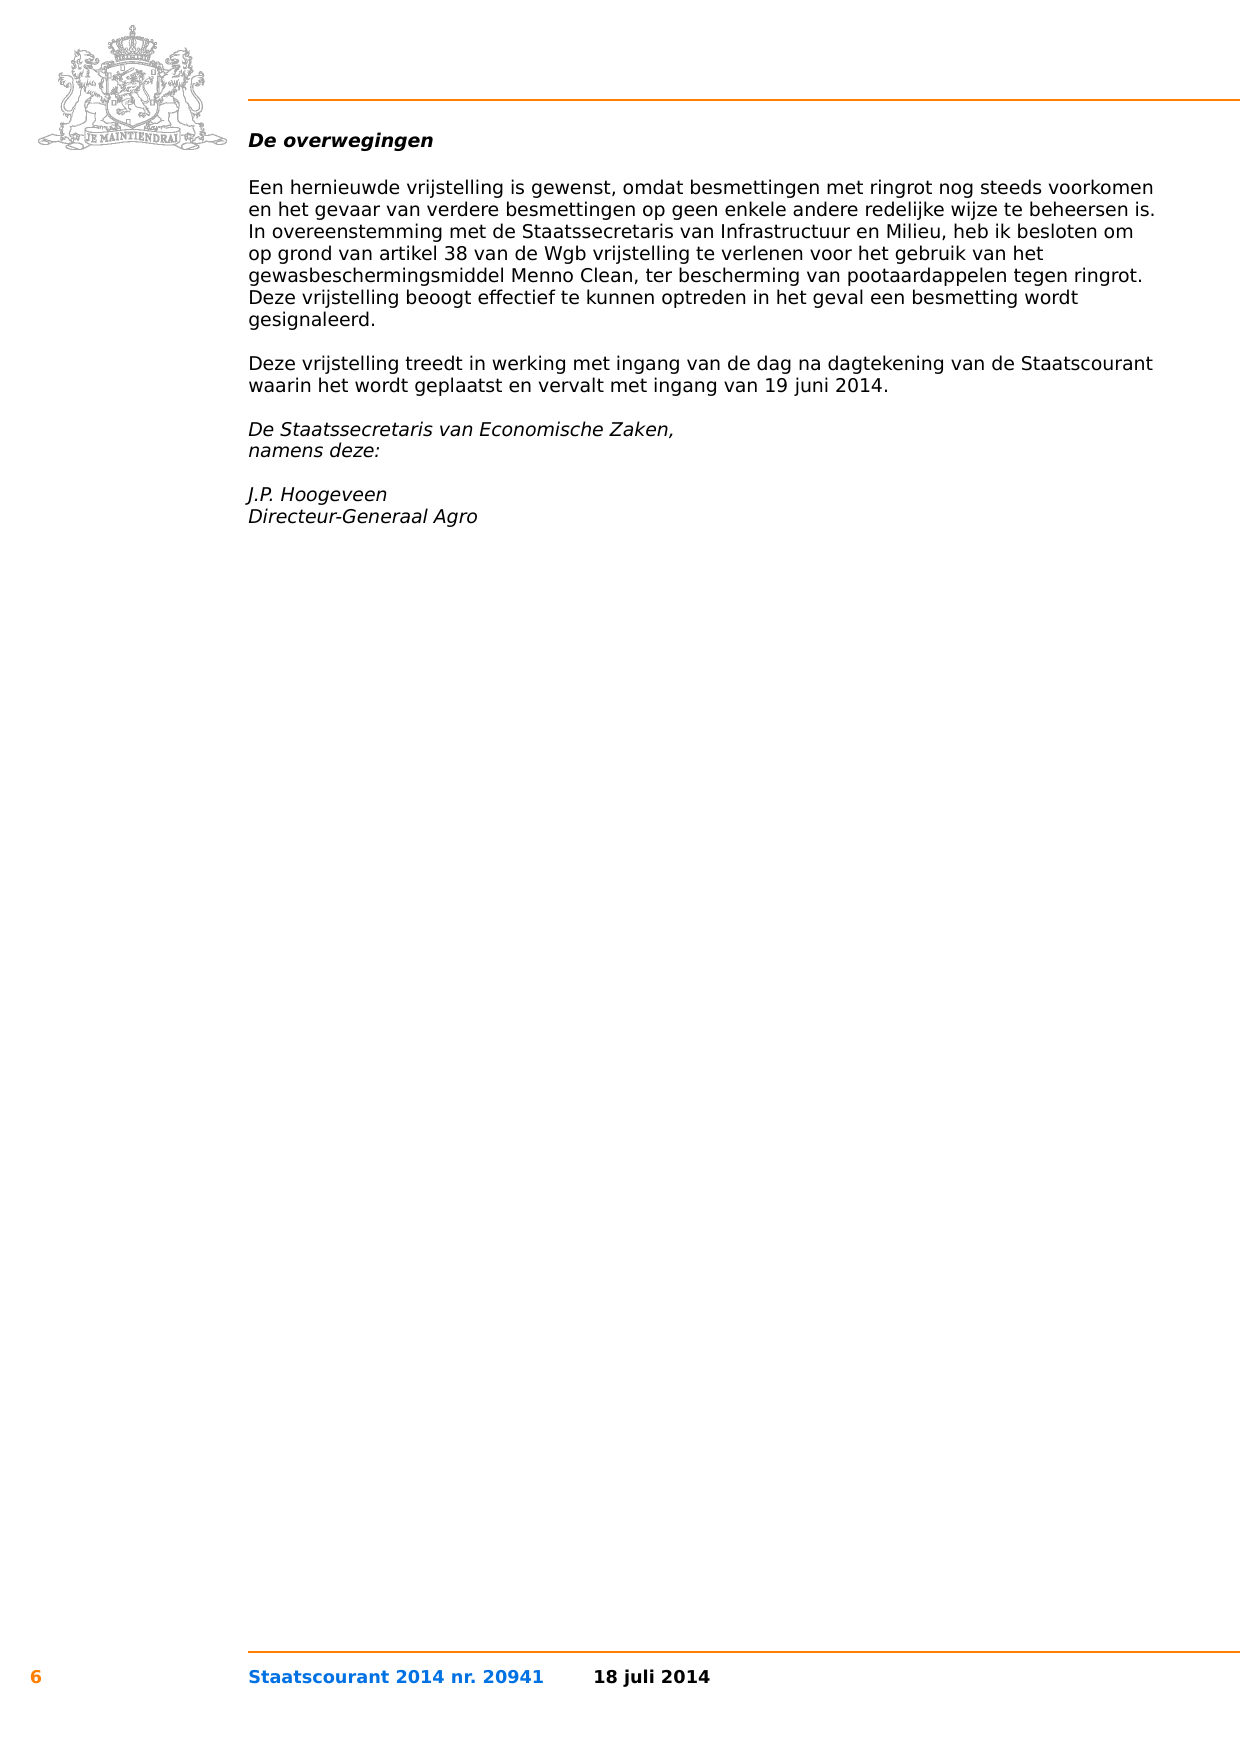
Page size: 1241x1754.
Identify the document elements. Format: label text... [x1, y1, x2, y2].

text De Staatssecretaris van Economische Zaken, namens deze: J.P. Hoogeveen Directeur-Generaal Agro [248, 418, 1163, 528]
subtitle De overwegingen [248, 130, 1163, 152]
text Deze vrijstelling treedt in werking met ingang van de dag na dagtekening van de Staatscourant waarin het wordt geplaatst en vervalt met ingang van 19 juni 2014. [248, 353, 1163, 397]
text Een hernieuwde vrijstelling is gewenst, omdat besmettingen met ringrot nog steeds voorkomen en het gevaar van verdere besmettingen op geen enkele andere redelijke wijze te beheersen is. In overeenstemming met de Staatssecretaris van Infrastructuur en Milieu, heb ik besloten om op grond van artikel 38 van de Wgb vrijstelling te verlenen voor het gebruik van het gewasbeschermingsmiddel Menno Clean, ter bescherming van pootaardappelen tegen ringrot. Deze vrijstelling beoogt effectief te kunnen optreden in het geval een besmetting wordt gesignaleerd. [248, 177, 1163, 331]
picture [38, 25, 227, 150]
